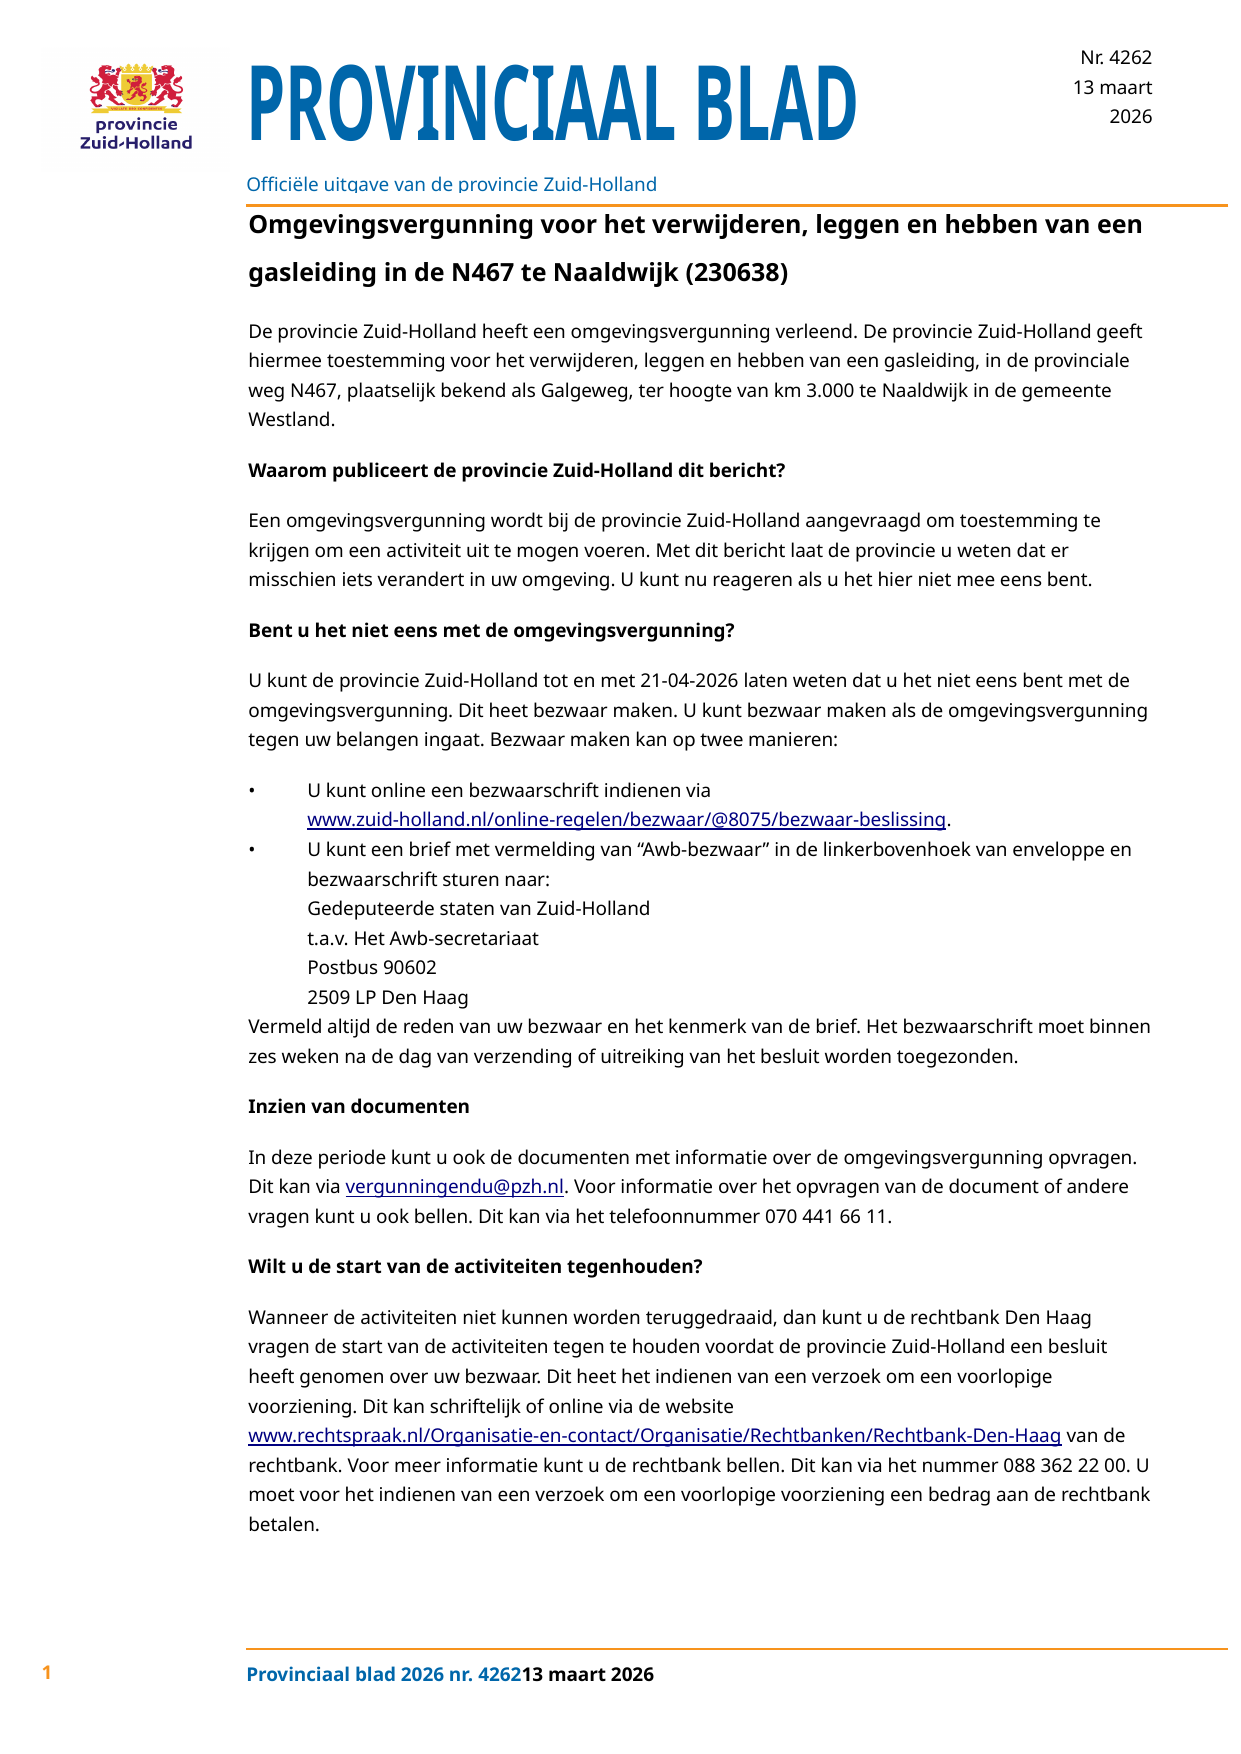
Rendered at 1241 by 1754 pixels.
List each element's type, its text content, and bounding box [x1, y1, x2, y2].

list U kunt online een bezwaarschrift indienen via www.zuid-holland.nl/online-regelen/bezwaar/@8075/bezwaar-beslissing. [248, 777, 1152, 832]
text De provincie Zuid-Holland heeft een omgevingsvergunning verleend. De provincie Zuid-Holland geeft hiermee toestemming voor het verwijderen, leggen en hebben van een gasleiding, in de provinciale weg N467, plaatselijk bekend als Galgeweg, ter hoogte van km 3.000 te Naaldwijk in de gemeente Westland. [248, 318, 1152, 432]
text Wanneer de activiteiten niet kunnen worden teruggedraaid, dan kunt u de rechtbank Den Haag vragen de start van de activiteiten tegen te houden voordat de provincie Zuid-Holland een besluit heeft genomen over uw bezwaar. Dit heet het indienen van een verzoek om een voorlopige voorziening. Dit kan schriftelijk of online via de website www.rechtspraak.nl/Organisatie-en-contact/Organisatie/Rechtbanken/Rechtbank-Den-Haag van de rechtbank. Voor meer informatie kunt u de rechtbank bellen. Dit kan via het nummer 088 362 22 00. U moet voor het indienen van een verzoek om een voorlopige voorziening een bedrag aan de rechtbank betalen. [248, 1304, 1152, 1537]
text In deze periode kunt u ook de documenten met informatie over de omgevingsvergunning opvragen. Dit kan via vergunningendu@pzh.nl. Voor informatie over het opvragen van de document of andere vragen kunt u ook bellen. Dit kan via het telefoonnummer 070 441 66 11. [248, 1144, 1152, 1229]
list U kunt een brief met vermelding van “Awb-bezwaar” in de linkerbovenhoek van enveloppe en bezwaarschrift sturen naar: [248, 836, 1152, 892]
picture [41, 47, 231, 172]
text Inzien van documenten [248, 1094, 1152, 1119]
list Postbus 90602 [248, 954, 1152, 980]
text Een omgevingsvergunning wordt bij de provincie Zuid-Holland aangevraagd om toestemming te krijgen om een activiteit uit te mogen voeren. Met dit bericht laat de provincie u weten dat er misschien iets verandert in uw omgeving. U kunt nu reageren als u het hier niet mee eens bent. [248, 507, 1152, 592]
list t.a.v. Het Awb-secretariaat [248, 925, 1152, 951]
list Gedeputeerde staten van Zuid-Holland [248, 895, 1152, 921]
list 2509 LP Den Haag [248, 984, 1152, 1010]
text Bent u het niet eens met de omgevingsvergunning? [248, 617, 1152, 643]
text Vermeld altijd de reden van uw bezwaar en het kenmerk van de brief. Het bezwaarschrift moet binnen zes weken na de dag van verzending of uitreiking van het besluit worden toegezonden. [248, 1014, 1152, 1069]
text U kunt de provincie Zuid-Holland tot en met 21-04-2026 laten weten dat u het niet eens bent met de omgevingsvergunning. Dit heet bezwaar maken. U kunt bezwaar maken als de omgevingsvergunning tegen uw belangen ingaat. Bezwaar maken kan op twee manieren: [248, 667, 1152, 752]
text Omgevingsvergunning voor het verwijderen, leggen en hebben van een gasleiding in de N467 te Naaldwijk (230638) [248, 207, 1152, 288]
text Waarom publiceert de provincie Zuid-Holland dit bericht? [248, 457, 1152, 483]
text Wilt u de start van de activiteiten tegenhouden? [248, 1254, 1152, 1279]
